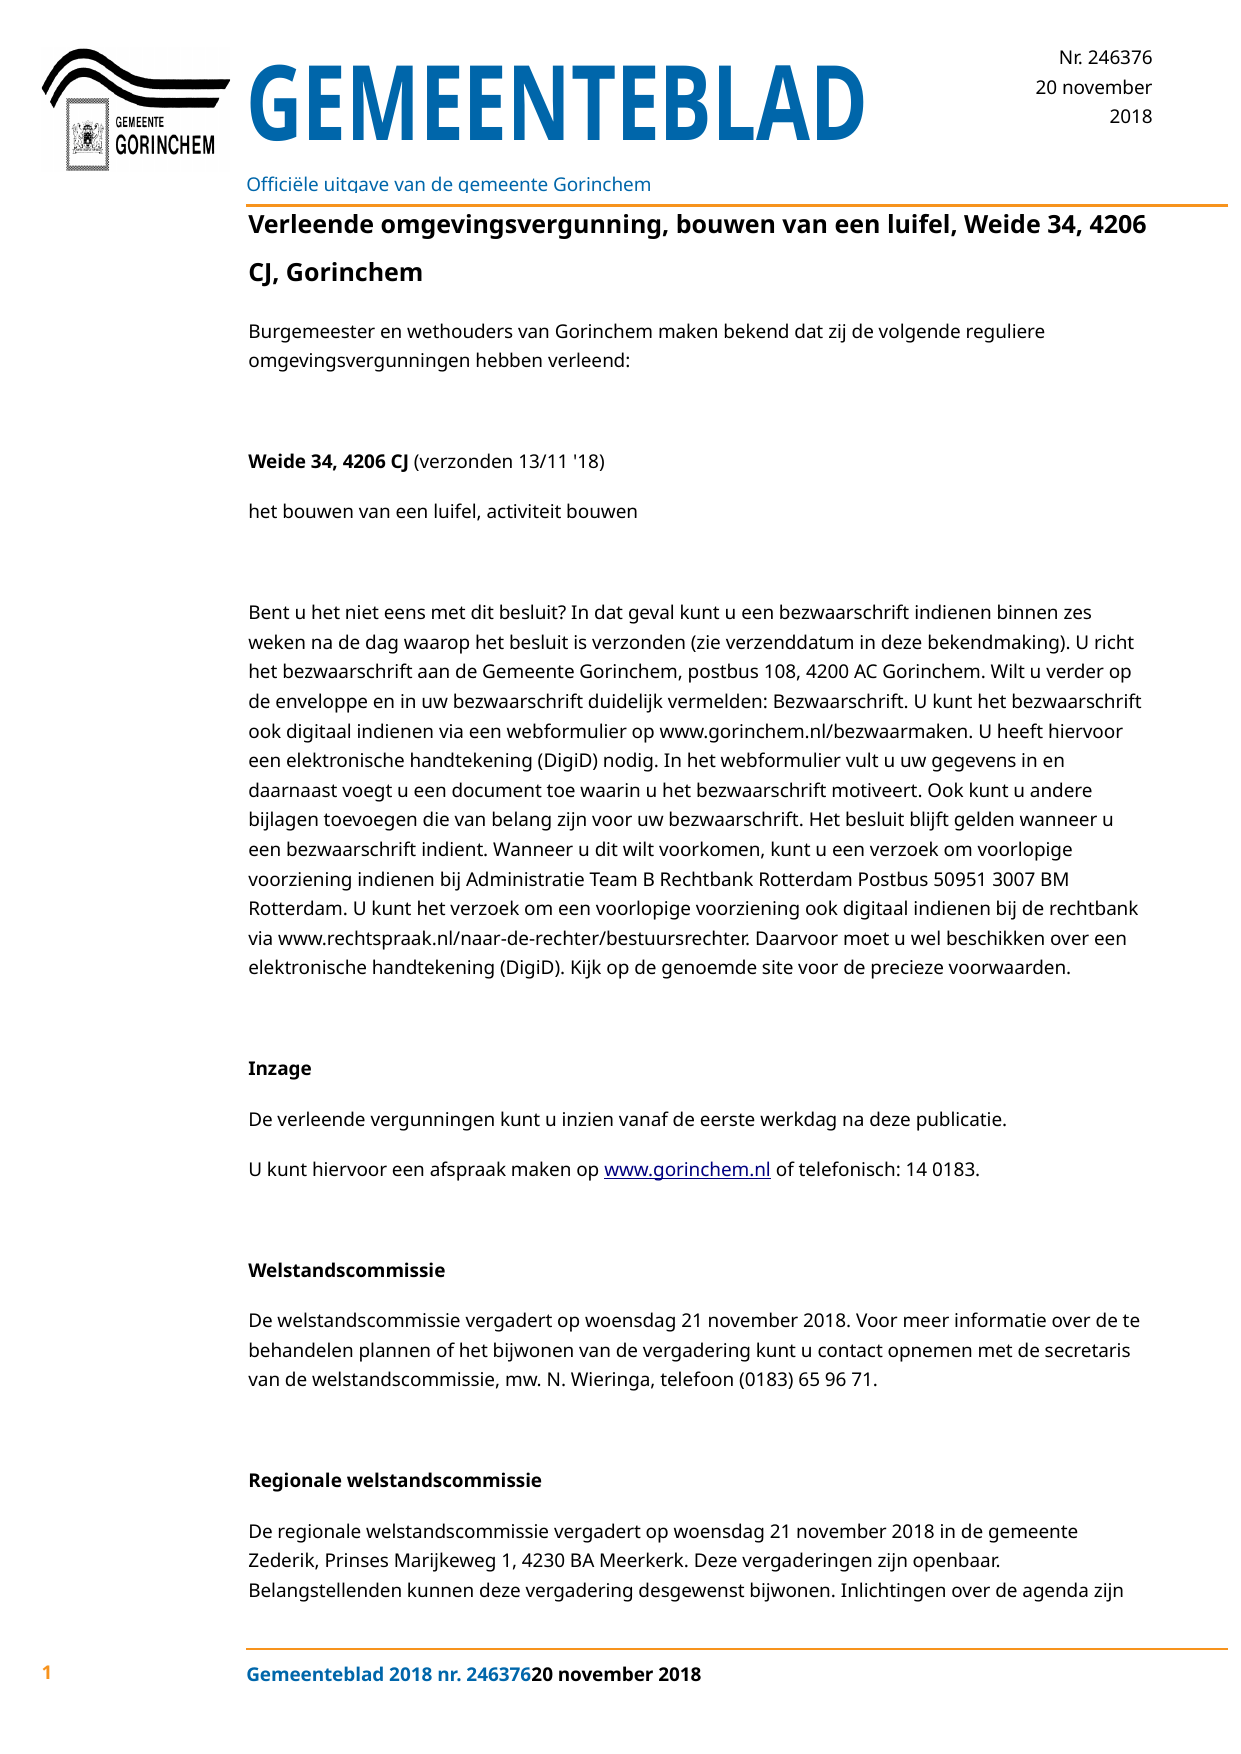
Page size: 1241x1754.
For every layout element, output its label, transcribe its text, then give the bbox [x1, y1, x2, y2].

text Inzage [248, 1055, 1152, 1081]
text Welstandscommissie [248, 1257, 1152, 1283]
text Burgemeester en wethouders van Gorinchem maken bekend dat zij de volgende reguliere omgevingsvergunningen hebben verleend: [248, 318, 1152, 373]
picture [41, 47, 231, 172]
text Verleende omgevingsvergunning, bouwen van een luifel, Weide 34, 4206 CJ, Gorinchem [248, 207, 1152, 288]
text Regionale welstandscommissie [248, 1467, 1152, 1493]
text Bent u het niet eens met dit besluit? In dat geval kunt u een bezwaarschrift indienen binnen zes weken na de dag waarop het besluit is verzonden (zie verzenddatum in deze bekendmaking). U richt het bezwaarschrift aan de Gemeente Gorinchem, postbus 108, 4200 AC Gorinchem. Wilt u verder op de enveloppe en in uw bezwaarschrift duidelijk vermelden: Bezwaarschrift. U kunt het bezwaarschrift ook digitaal indienen via een webformulier op www.gorinchem.nl/bezwaarmaken. U heeft hiervoor een elektronische handtekening (DigiD) nodig. In het webformulier vult u uw gegevens in en daarnaast voegt u een document toe waarin u het bezwaarschrift motiveert. Ook kunt u andere bijlagen toevoegen die van belang zijn voor uw bezwaarschrift. Het besluit blijft gelden wanneer u een bezwaarschrift indient. Wanneer u dit wilt voorkomen, kunt u een verzoek om voorlopige voorziening indienen bij Administratie Team B Rechtbank Rotterdam Postbus 50951 3007 BM Rotterdam. U kunt het verzoek om een voorlopige voorziening ook digitaal indienen bij de rechtbank via www.rechtspraak.nl/naar-de-rechter/bestuursrechter. Daarvoor moet u wel beschikken over een elektronische handtekening (DigiD). Kijk op de genoemde site voor de precieze voorwaarden. [248, 599, 1152, 980]
text het bouwen van een luifel, activiteit bouwen [248, 499, 1152, 524]
text U kunt hiervoor een afspraak maken op www.gorinchem.nl of telefonisch: 14 0183. [248, 1156, 1152, 1182]
text De verleende vergunningen kunt u inzien vanaf de eerste werkdag na deze publicatie. [248, 1106, 1152, 1132]
text De regionale welstandscommissie vergadert op woensdag 21 november 2018 in de gemeente Zederik, Prinses Marijkeweg 1, 4230 BA Meerkerk. Deze vergaderingen zijn openbaar. Belangstellenden kunnen deze vergadering desgewenst bijwonen. Inlichtingen over de agenda zijn [248, 1518, 1152, 1603]
text Weide 34, 4206 CJ (verzonden 13/11 '18) [248, 448, 1152, 474]
text De welstandscommissie vergadert op woensdag 21 november 2018. Voor meer informatie over de te behandelen plannen of het bijwonen van de vergadering kunt u contact opnemen met de secretaris van de welstandscommissie, mw. N. Wieringa, telefoon (0183) 65 96 71. [248, 1307, 1152, 1392]
